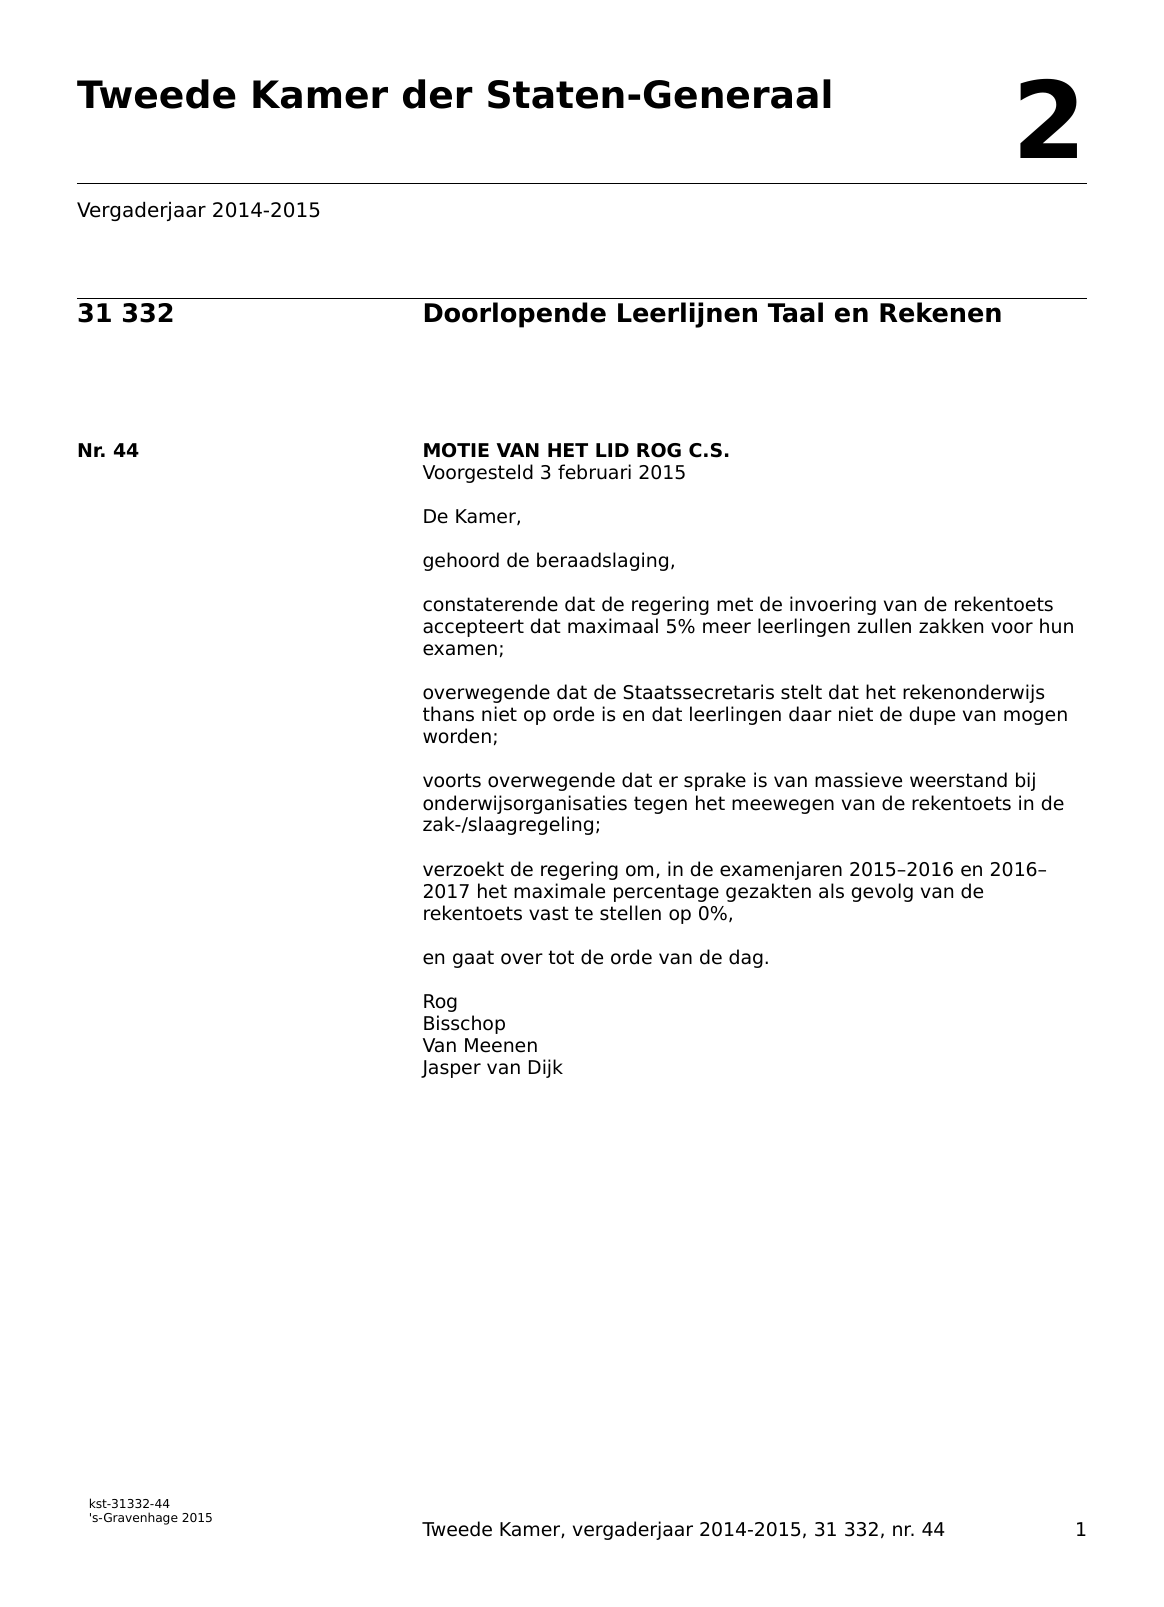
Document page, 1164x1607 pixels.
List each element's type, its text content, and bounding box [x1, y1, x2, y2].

text kst-31332-44 [88, 1497, 323, 1511]
text verzoekt de regering om, in de examenjaren 2015–2016 en 2016–2017 het maximale percentage gezakten als gevolg van de rekentoets vast te stellen op 0%, [422, 858, 1087, 924]
text Rog [422, 991, 1087, 1013]
subtitle Nr. 44 MOTIE VAN HET LID ROG C.S. [77, 440, 1087, 462]
text constaterende dat de regering met de invoering van de rekentoets accepteert dat maximaal 5% meer leerlingen zullen zakken voor hun examen; [422, 594, 1087, 660]
table_header 2 [886, 59, 1087, 183]
subtitle 31 332 Doorlopende Leerlijnen Taal en Rekenen [77, 299, 1087, 329]
text gehoord de beraadslaging, [422, 550, 1087, 572]
text voorts overwegende dat er sprake is van massieve weerstand bij onderwijsorganisaties tegen het meewegen van de rekentoets in de zak-/slaagregeling; [422, 770, 1087, 836]
text Van Meenen [422, 1035, 1087, 1057]
text Bisschop [422, 1013, 1087, 1035]
text De Kamer, [422, 506, 1087, 528]
table_cell Vergaderjaar 2014-2015 [77, 184, 1087, 298]
table_header Tweede Kamer der Staten-Generaal [77, 59, 886, 183]
text en gaat over tot de orde van de dag. [422, 947, 1087, 969]
text Jasper van Dijk [422, 1057, 1087, 1079]
text 's-Gravenhage 2015 [88, 1511, 323, 1525]
text overwegende dat de Staatssecretaris stelt dat het rekenonderwijs thans niet op orde is en dat leerlingen daar niet de dupe van mogen worden; [422, 682, 1087, 748]
text Voorgesteld 3 februari 2015 [422, 462, 1087, 484]
